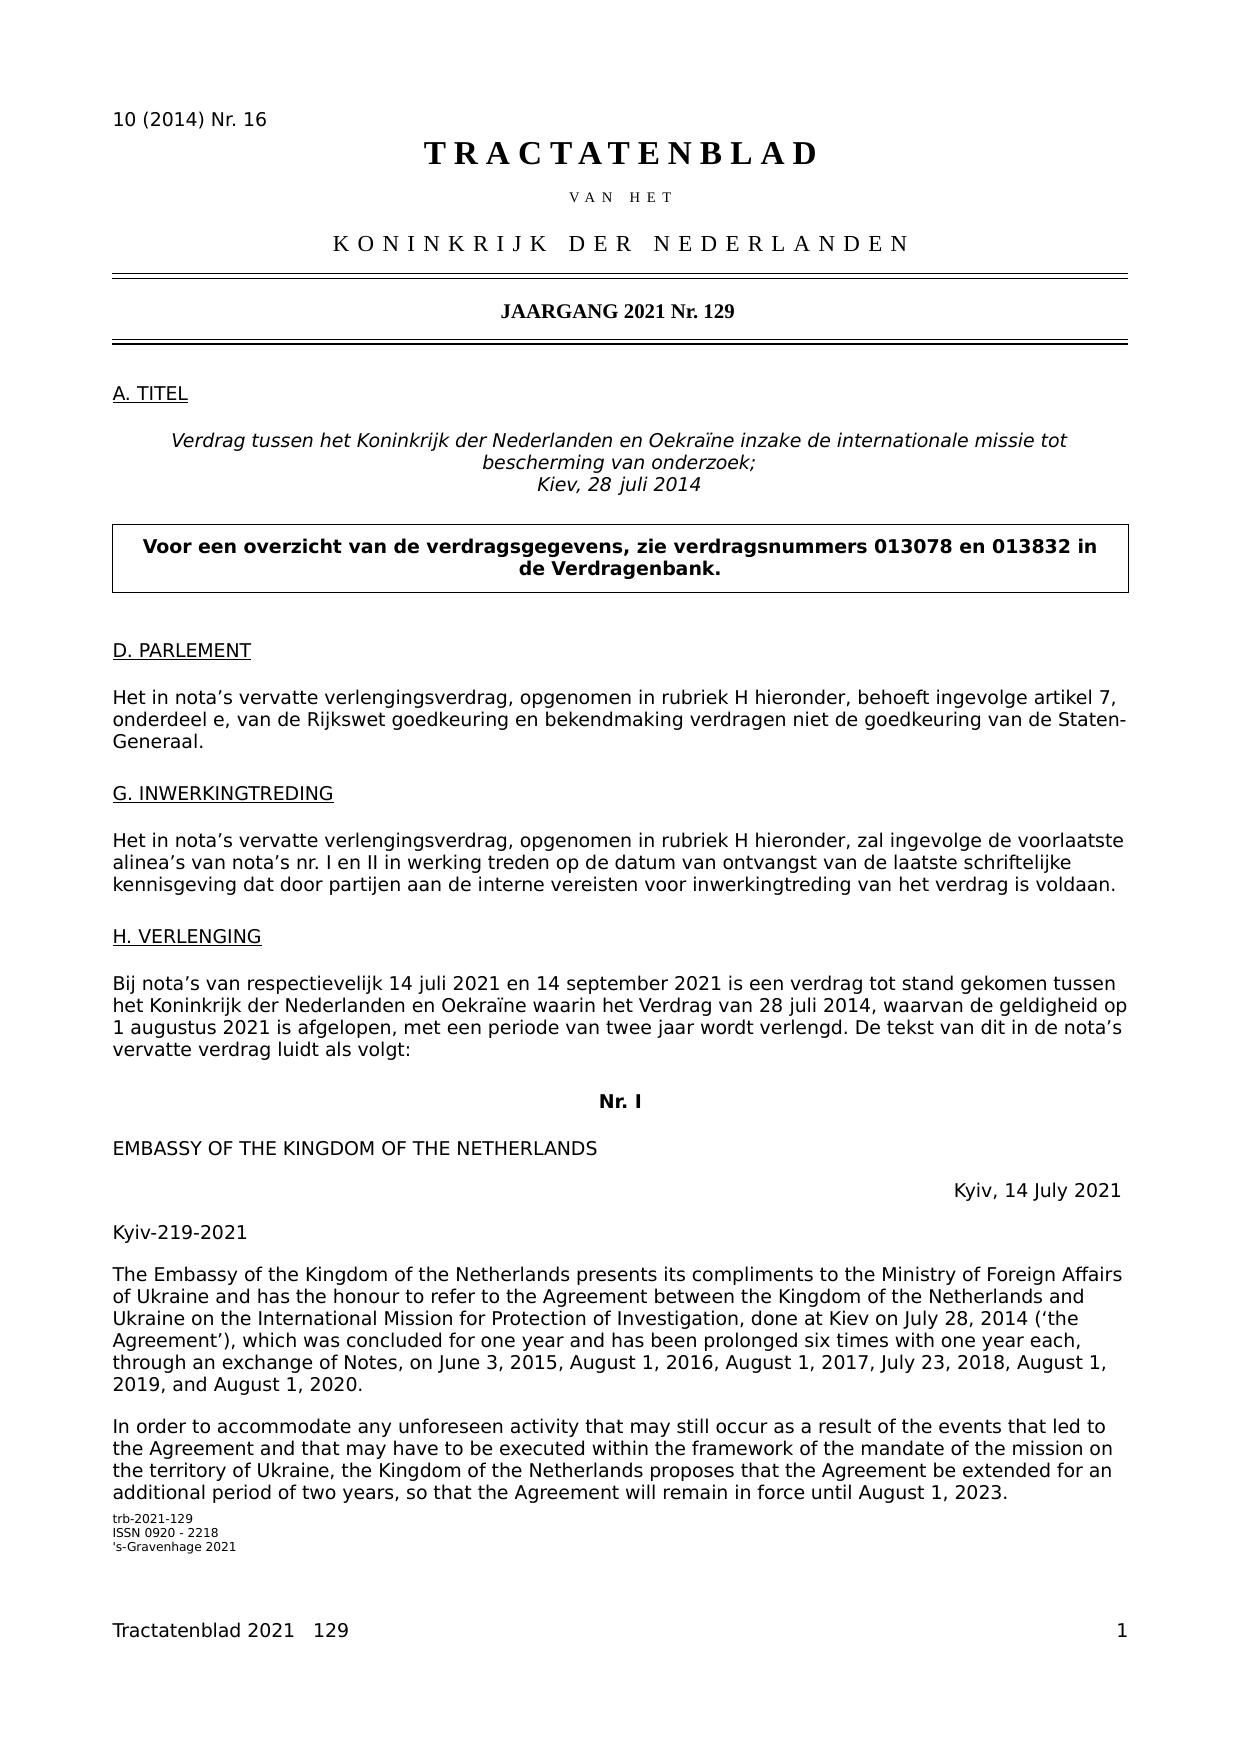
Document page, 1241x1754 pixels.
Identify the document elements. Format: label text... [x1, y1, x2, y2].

text The Embassy of the Kingdom of the Netherlands presents its compliments to the Ministry of Foreign Affairs of Ukraine and has the honour to refer to the Agreement between the Kingdom of the Netherlands and Ukraine on the International Mission for Protection of Investigation, done at Kiev on July 28, 2014 (‘the Agreement’), which was concluded for one year and has been prolonged six times with one year each, through an exchange of Notes, on June 3, 2015, August 1, 2016, August 1, 2017, July 23, 2018, August 1, 2019, and August 1, 2020. [112, 1264, 1128, 1396]
text EMBASSY OF THE KINGDOM OF THE NETHERLANDS [112, 1138, 1128, 1160]
text KONINKRIJK DER NEDERLANDEN [112, 229, 1128, 256]
text TRACTATENBLAD [112, 133, 1128, 172]
text ISSN 0920 - 2218 [112, 1526, 346, 1540]
text JAARGANG 2021 Nr. 129 [112, 299, 1128, 323]
text 10 (2014) Nr. 16 [112, 109, 1128, 131]
text Verdrag tussen het Koninkrijk der Nederlanden en Oekraïne inzake de internationale missie tot bescherming van onderzoek; [112, 430, 1128, 474]
text 's-Gravenhage 2021 [112, 1540, 346, 1554]
text trb-2021-129 [112, 1512, 346, 1526]
text Het in nota’s vervatte verlengingsverdrag, opgenomen in rubriek H hieronder, zal ingevolge de voorlaatste alinea’s van nota’s nr. I en II in werking treden op de datum van ontvangst van de laatste schriftelijke kennisgeving dat door partijen aan de interne vereisten voor inwerkingtreding van het verdrag is voldaan. [112, 830, 1128, 896]
subtitle A. TITEL [112, 383, 1128, 405]
text In order to accommodate any unforeseen activity that may still occur as a result of the events that led to the Agreement and that may have to be executed within the framework of the mandate of the mission on the territory of Ukraine, the Kingdom of the Netherlands proposes that the Agreement be extended for an additional period of two years, so that the Agreement will remain in force until August 1, 2023. [112, 1416, 1128, 1503]
subtitle Nr. I [112, 1091, 1128, 1113]
text Kyiv, 14 July 2021 [112, 1180, 1128, 1202]
subtitle D. PARLEMENT [112, 640, 1128, 662]
text Bij nota’s van respectievelijk 14 juli 2021 en 14 september 2021 is een verdrag tot stand gekomen tussen het Koninkrijk der Nederlanden en Oekraïne waarin het Verdrag van 28 juli 2014, waarvan de geldigheid op 1 augustus 2021 is afgelopen, met een periode van twee jaar wordt verlengd. De tekst van dit in de nota’s vervatte verdrag luidt als volgt: [112, 973, 1128, 1061]
subtitle G. INWERKINGTREDING [112, 783, 1128, 805]
subtitle H. VERLENGING [112, 926, 1128, 948]
text Kyiv-219-2021 [112, 1222, 1128, 1244]
text VAN HET [112, 189, 1128, 206]
text Kiev, 28 juli 2014 [112, 474, 1128, 496]
text Het in nota’s vervatte verlengingsverdrag, opgenomen in rubriek H hieronder, behoeft ingevolge artikel 7, onderdeel e, van de Rijkswet goedkeuring en bekendmaking verdragen niet de goedkeuring van de Staten-Generaal. [112, 687, 1128, 753]
